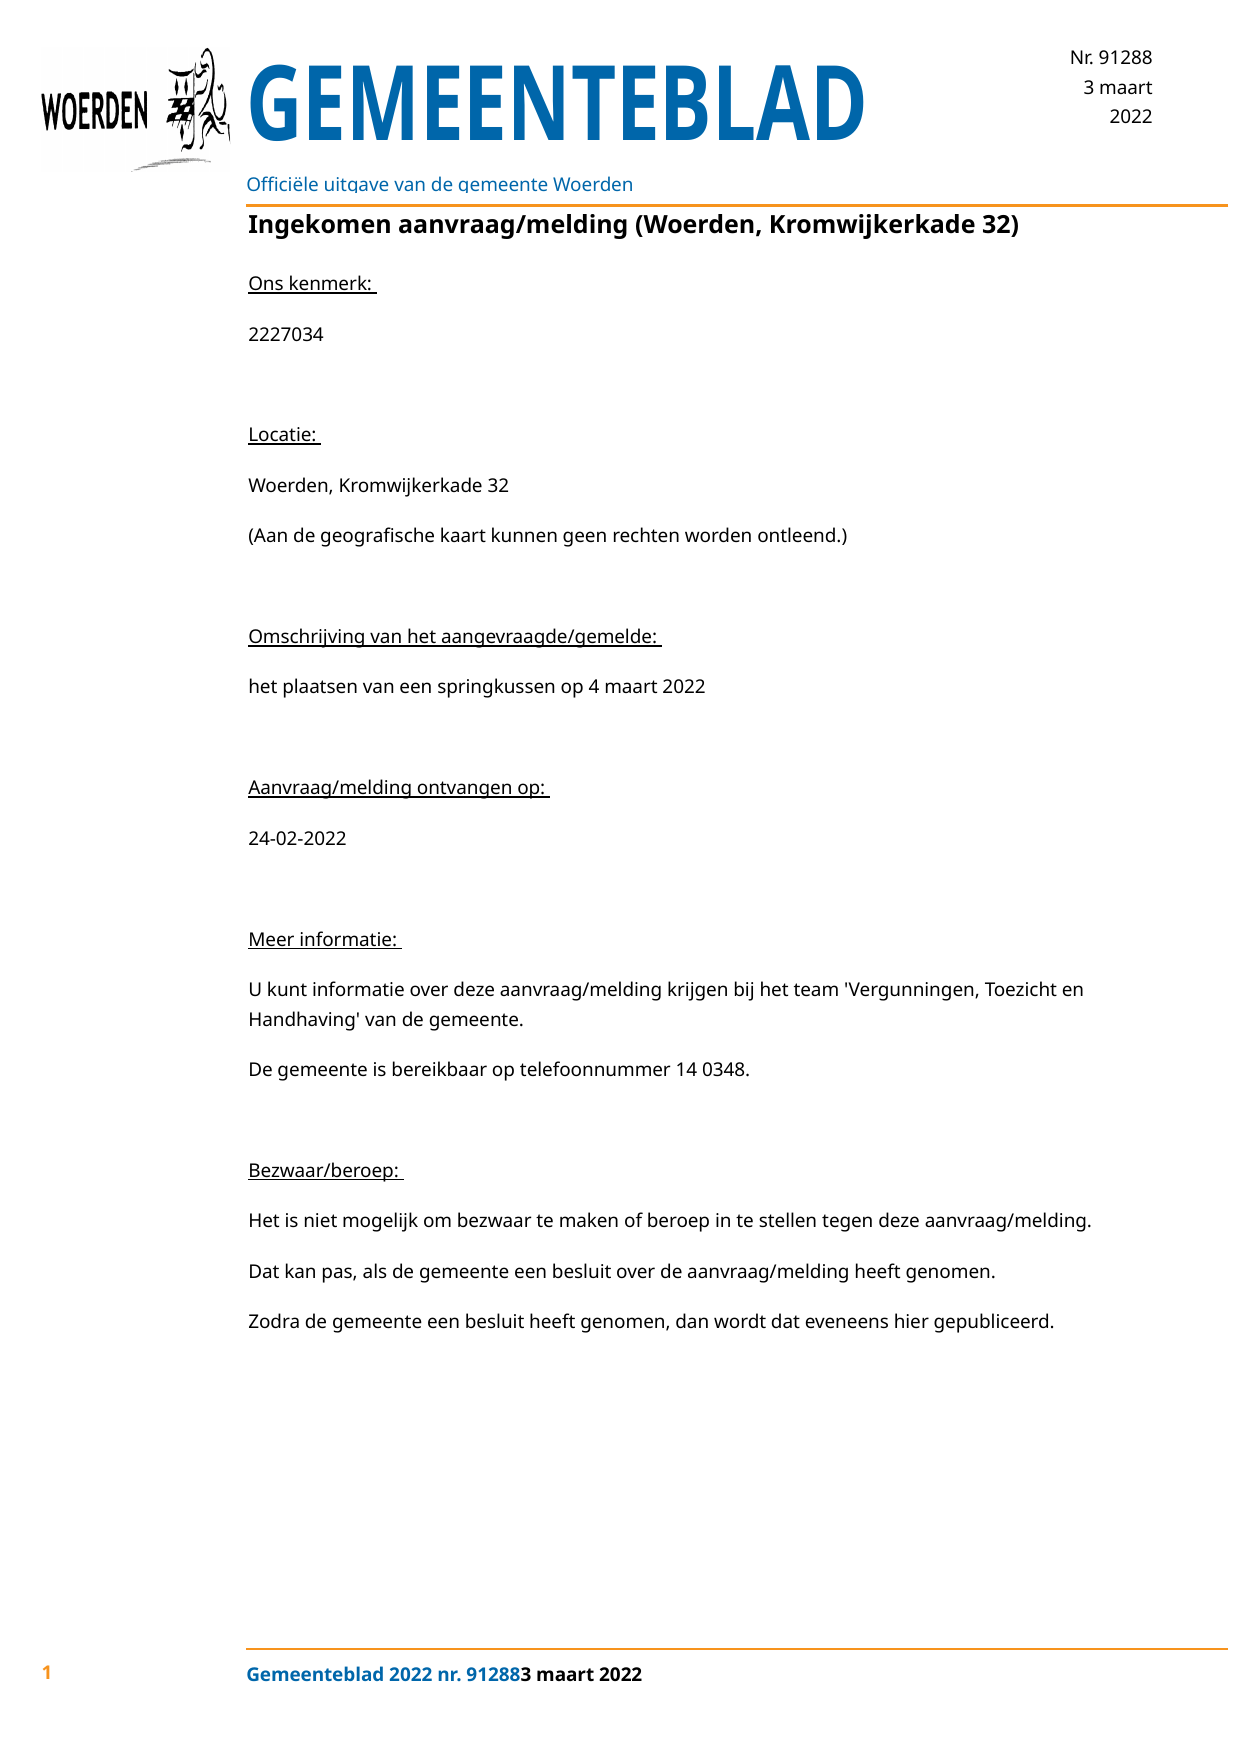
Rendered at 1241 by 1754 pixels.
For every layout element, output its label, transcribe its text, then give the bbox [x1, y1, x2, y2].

text 2227034 [248, 321, 1152, 346]
text Het is niet mogelijk om bezwaar te maken of beroep in te stellen tegen deze aanvraag/melding. [248, 1207, 1152, 1233]
text Bezwaar/beroep: [248, 1157, 1152, 1183]
text U kunt informatie over deze aanvraag/melding krijgen bij het team 'Vergunningen, Toezicht en Handhaving' van de gemeente. [248, 976, 1152, 1031]
text Ons kenmerk: [248, 270, 1152, 296]
text Woerden, Kromwijkerkade 32 [248, 472, 1152, 498]
text (Aan de geografische kaart kunnen geen rechten worden ontleend.) [248, 522, 1152, 548]
text Aanvraag/melding ontvangen op: [248, 774, 1152, 800]
picture [41, 47, 231, 172]
text De gemeente is bereikbaar op telefoonnummer 14 0348. [248, 1056, 1152, 1082]
text Dat kan pas, als de gemeente een besluit over de aanvraag/melding heeft genomen. [248, 1258, 1152, 1283]
text 24-02-2022 [248, 825, 1152, 851]
text Locatie: [248, 422, 1152, 447]
text het plaatsen van een springkussen op 4 maart 2022 [248, 674, 1152, 699]
text Zodra de gemeente een besluit heeft genomen, dan wordt dat eveneens hier gepubliceerd. [248, 1308, 1152, 1334]
text Omschrijving van het aangevraagde/gemelde: [248, 623, 1152, 649]
text Meer informatie: [248, 926, 1152, 951]
text Ingekomen aanvraag/melding (Woerden, Kromwijkerkade 32) [248, 207, 1152, 241]
